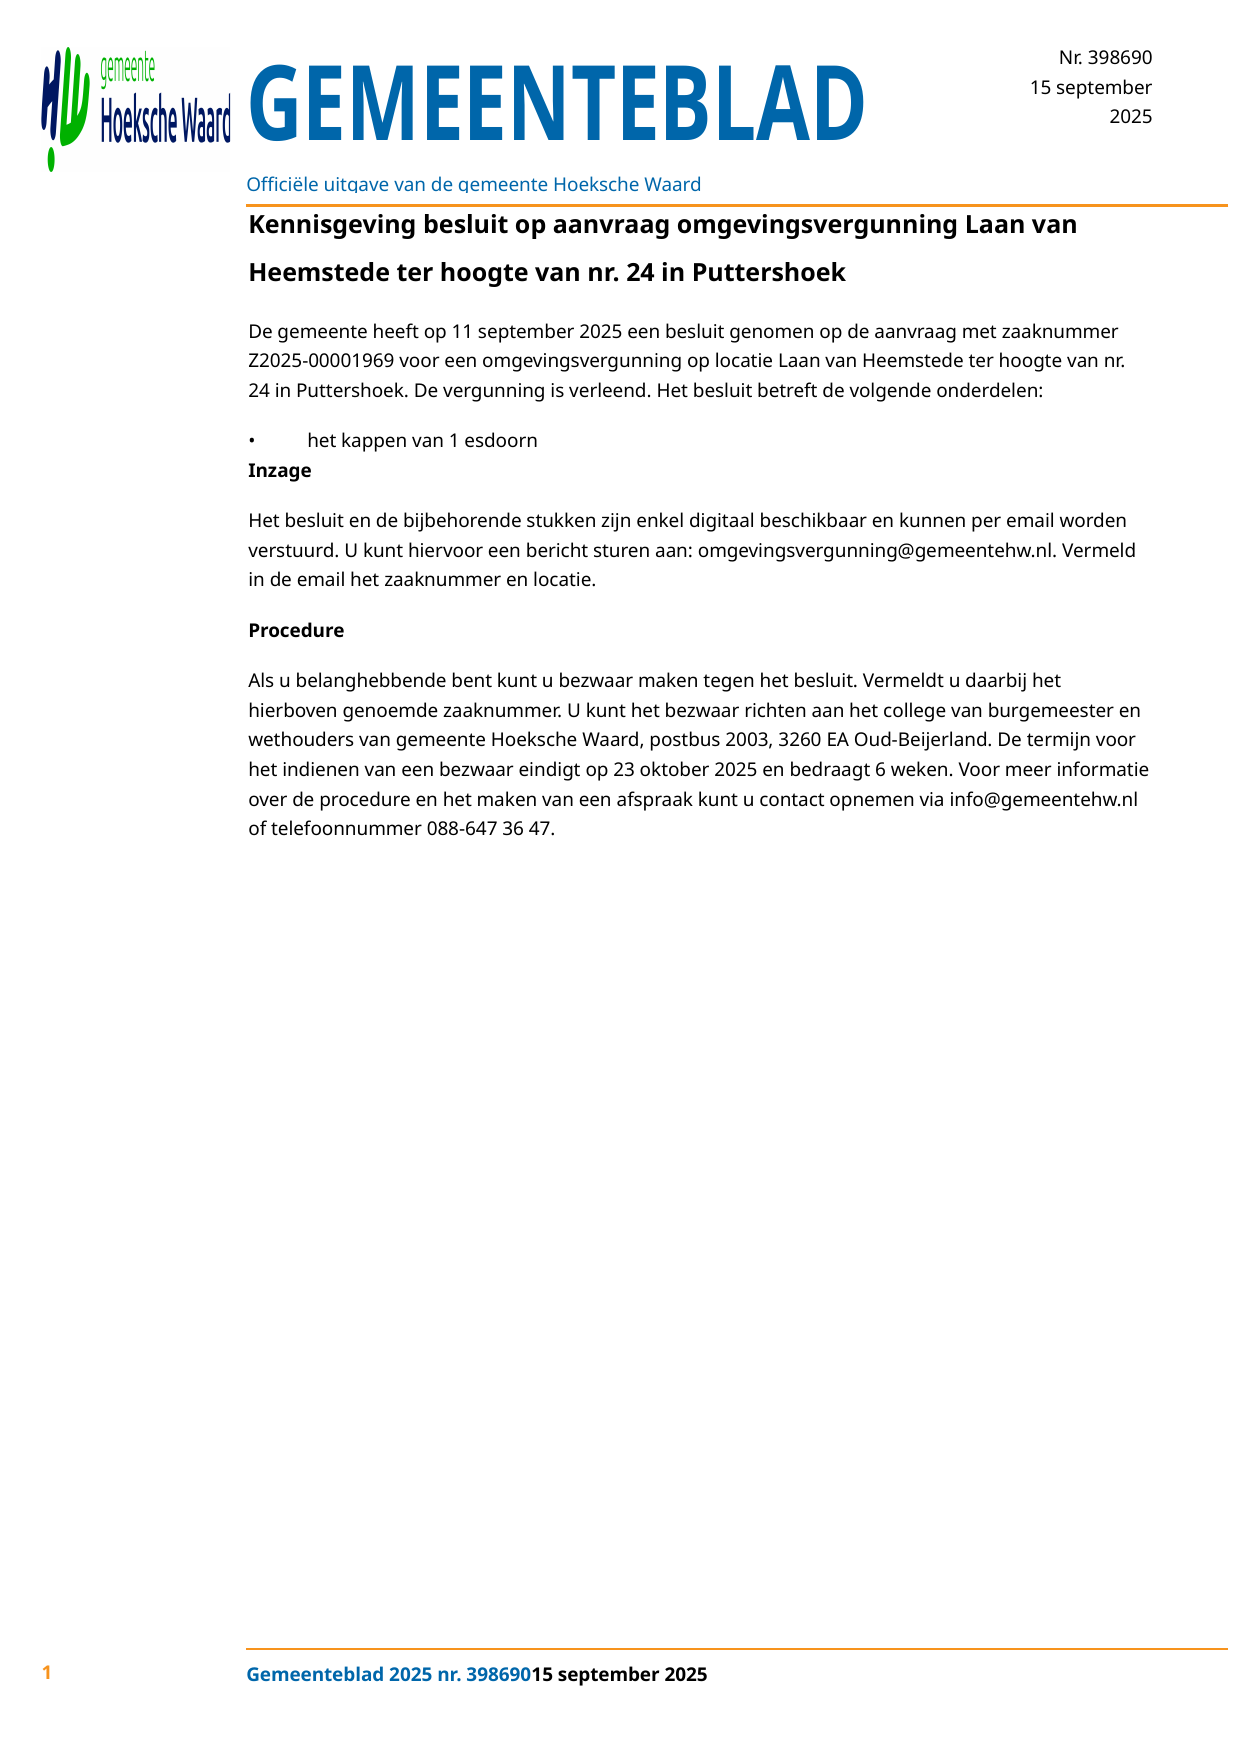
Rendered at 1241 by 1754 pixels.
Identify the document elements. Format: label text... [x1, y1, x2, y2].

text Als u belanghebbende bent kunt u bezwaar maken tegen het besluit. Vermeldt u daarbij het hierboven genoemde zaaknummer. U kunt het bezwaar richten aan het college van burgemeester en wethouders van gemeente Hoeksche Waard, postbus 2003, 3260 EA Oud-Beijerland. De termijn voor het indienen van een bezwaar eindigt op 23 oktober 2025 en bedraagt 6 weken. Voor meer informatie over de procedure en het maken van een afspraak kunt u contact opnemen via info@gemeentehw.nl of telefoonnummer 088-647 36 47. [248, 667, 1152, 841]
picture [41, 47, 231, 172]
text Procedure [248, 617, 1152, 643]
list het kappen van 1 esdoorn [248, 427, 1152, 453]
text Het besluit en de bijbehorende stukken zijn enkel digitaal beschikbaar en kunnen per email worden verstuurd. U kunt hiervoor een bericht sturen aan: omgevingsvergunning@gemeentehw.nl. Vermeld in de email het zaaknummer en locatie. [248, 507, 1152, 592]
text Inzage [248, 457, 1152, 483]
text De gemeente heeft op 11 september 2025 een besluit genomen op de aanvraag met zaaknummer Z2025-00001969 voor een omgevingsvergunning op locatie Laan van Heemstede ter hoogte van nr. 24 in Puttershoek. De vergunning is verleend. Het besluit betreft de volgende onderdelen: [248, 318, 1152, 403]
text Kennisgeving besluit op aanvraag omgevingsvergunning Laan van Heemstede ter hoogte van nr. 24 in Puttershoek [248, 207, 1152, 288]
